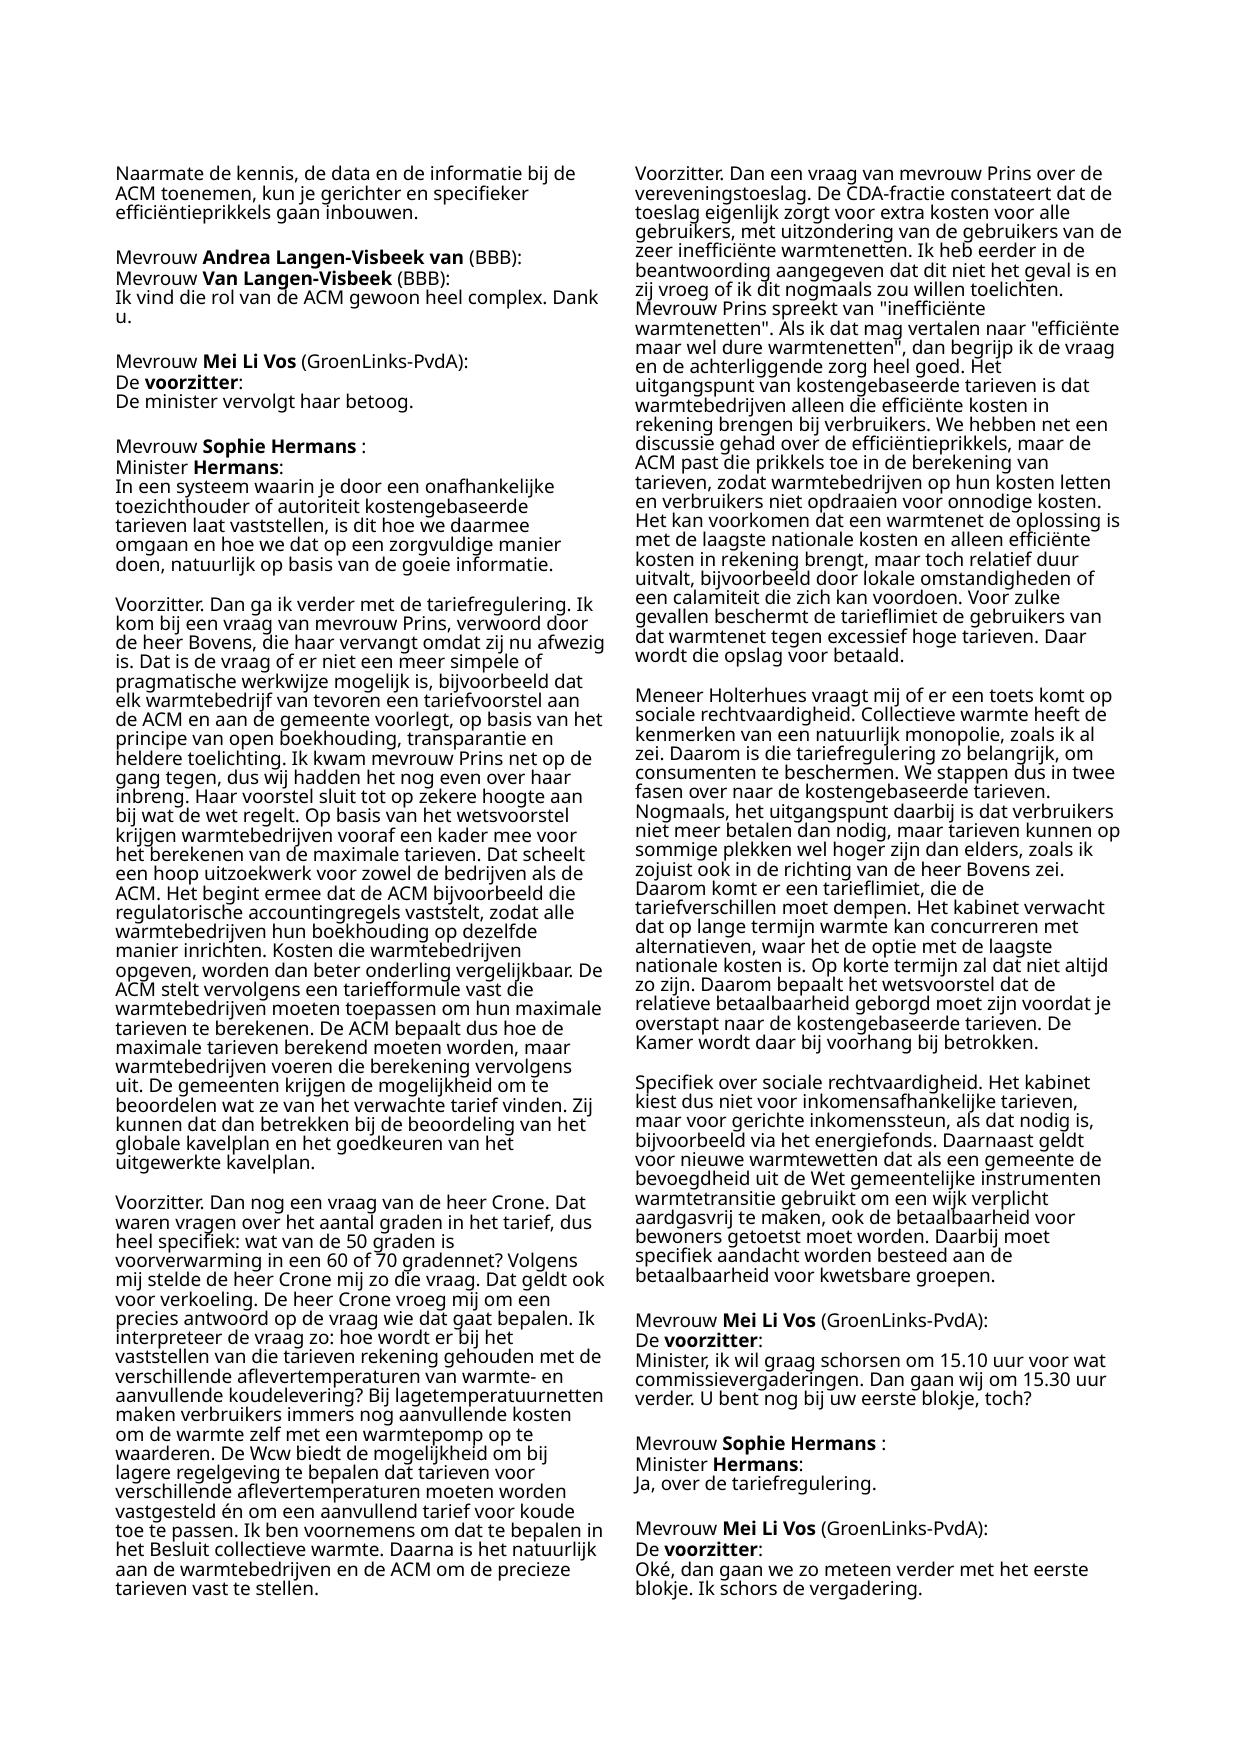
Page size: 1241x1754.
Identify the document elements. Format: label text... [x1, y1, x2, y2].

text Naarmate de kennis, de data en de informatie bij de ACM toenemen, kun je gerichter en specifieker efficiëntieprikkels gaan inbouwen. [115, 165, 605, 223]
text In een systeem waarin je door een onafhankelijke toezichthouder of autoriteit kostengebaseerde tarieven laat vaststellen, is dit hoe we daarmee omgaan en hoe we dat op een zorgvuldige manier doen, natuurlijk op basis van de goeie informatie. [115, 478, 605, 575]
text Minister, ik wil graag schorsen om 15.10 uur voor wat commissievergaderingen. Dan gaan wij om 15.30 uur verder. U bent nog bij uw eerste blokje, toch? [635, 1352, 1125, 1409]
text Mevrouw Van Langen-Visbeek (BBB): [115, 270, 605, 289]
text Mevrouw Mei Li Vos (GroenLinks-PvdA): [635, 1307, 1125, 1332]
text Mevrouw Mei Li Vos (GroenLinks-PvdA): [635, 1516, 1125, 1541]
text Mevrouw Sophie Hermans : [115, 433, 605, 459]
text Minister Hermans: [115, 459, 605, 478]
text Voorzitter. Dan nog een vraag van de heer Crone. Dat waren vragen over het aantal graden in het tarief, dus heel specifiek: wat van de 50 graden is voorverwarming in een 60 of 70 gradennet? Volgens mij stelde de heer Crone mij zo die vraag. Dat geldt ook voor verkoeling. De heer Crone vroeg mij om een precies antwoord op de vraag wie dat gaat bepalen. Ik interpreteer de vraag zo: hoe wordt er bij het vaststellen van die tarieven rekening gehouden met de verschillende aflevertemperaturen van warmte- en aanvullende koudelevering? Bij lagetemperatuurnetten maken verbruikers immers nog aanvullende kosten om de warmte zelf met een warmtepomp op te waarderen. De Wcw biedt de mogelijkheid om bij lagere regelgeving te bepalen dat tarieven voor verschillende aflevertemperaturen moeten worden vastgesteld én om een aanvullend tarief voor koude toe te passen. Ik ben voornemens om dat te bepalen in het Besluit collectieve warmte. Daarna is het natuurlijk aan de warmtebedrijven en de ACM om de precieze tarieven vast te stellen. [115, 1194, 605, 1599]
text Oké, dan gaan we zo meteen verder met het eerste blokje. Ik schors de vergadering. [635, 1561, 1125, 1599]
text De voorzitter: [635, 1541, 1125, 1561]
text De voorzitter: [635, 1332, 1125, 1352]
text Ja, over de tariefregulering. [635, 1475, 1125, 1495]
text De voorzitter: [115, 374, 605, 393]
text Mevrouw Andrea Langen-Visbeek van (BBB): [115, 244, 605, 270]
text Voorzitter. Dan een vraag van mevrouw Prins over de vereveningstoeslag. De CDA-fractie constateert dat de toeslag eigenlijk zorgt voor extra kosten voor alle gebruikers, met uitzondering van de gebruikers van de zeer inefficiënte warmtenetten. Ik heb eerder in de beantwoording aangegeven dat dit niet het geval is en zij vroeg of ik dit nogmaals zou willen toelichten. Mevrouw Prins spreekt van "inefficiënte warmtenetten". Als ik dat mag vertalen naar "efficiënte maar wel dure warmtenetten", dan begrijp ik de vraag en de achterliggende zorg heel goed. Het uitgangspunt van kostengebaseerde tarieven is dat warmtebedrijven alleen die efficiënte kosten in rekening brengen bij verbruikers. We hebben net een discussie gehad over de efficiëntieprikkels, maar de ACM past die prikkels toe in de berekening van tarieven, zodat warmtebedrijven op hun kosten letten en verbruikers niet opdraaien voor onnodige kosten. Het kan voorkomen dat een warmtenet de oplossing is met de laagste nationale kosten en alleen efficiënte kosten in rekening brengt, maar toch relatief duur uitvalt, bijvoorbeeld door lokale omstandigheden of een calamiteit die zich kan voordoen. Voor zulke gevallen beschermt de tarieflimiet de gebruikers van dat warmtenet tegen excessief hoge tarieven. Daar wordt die opslag voor betaald. [635, 165, 1125, 666]
text Specifiek over sociale rechtvaardigheid. Het kabinet kiest dus niet voor inkomensafhankelijke tarieven, maar voor gerichte inkomenssteun, als dat nodig is, bijvoorbeeld via het energiefonds. Daarnaast geldt voor nieuwe warmtewetten dat als een gemeente de bevoegdheid uit de Wet gemeentelijke instrumenten warmtetransitie gebruikt om een wijk verplicht aardgasvrij te maken, ook de betaalbaarheid voor bewoners getoetst moet worden. Daarbij moet specifiek aandacht worden besteed aan de betaalbaarheid voor kwetsbare groepen. [635, 1074, 1125, 1286]
text Ik vind die rol van de ACM gewoon heel complex. Dank u. [115, 289, 605, 327]
text Meneer Holterhues vraagt mij of er een toets komt op sociale rechtvaardigheid. Collectieve warmte heeft de kenmerken van een natuurlijk monopolie, zoals ik al zei. Daarom is die tariefregulering zo belangrijk, om consumenten te beschermen. We stappen dus in twee fasen over naar de kostengebaseerde tarieven. Nogmaals, het uitgangspunt daarbij is dat verbruikers niet meer betalen dan nodig, maar tarieven kunnen op sommige plekken wel hoger zijn dan elders, zoals ik zojuist ook in de richting van de heer Bovens zei. Daarom komt er een tarieflimiet, die de tariefverschillen moet dempen. Het kabinet verwacht dat op lange termijn warmte kan concurreren met alternatieven, waar het de optie met de laagste nationale kosten is. Op korte termijn zal dat niet altijd zo zijn. Daarom bepaalt het wetsvoorstel dat de relatieve betaalbaarheid geborgd moet zijn voordat je overstapt naar de kostengebaseerde tarieven. De Kamer wordt daar bij voorhang bij betrokken. [635, 687, 1125, 1053]
text De minister vervolgt haar betoog. [115, 393, 605, 413]
text Mevrouw Mei Li Vos (GroenLinks-PvdA): [115, 348, 605, 374]
text Minister Hermans: [635, 1456, 1125, 1475]
text Voorzitter. Dan ga ik verder met de tariefregulering. Ik kom bij een vraag van mevrouw Prins, verwoord door de heer Bovens, die haar vervangt omdat zij nu afwezig is. Dat is de vraag of er niet een meer simpele of pragmatische werkwijze mogelijk is, bijvoorbeeld dat elk warmtebedrijf van tevoren een tariefvoorstel aan de ACM en aan de gemeente voorlegt, op basis van het principe van open boekhouding, transparantie en heldere toelichting. Ik kwam mevrouw Prins net op de gang tegen, dus wij hadden het nog even over haar inbreng. Haar voorstel sluit tot op zekere hoogte aan bij wat de wet regelt. Op basis van het wetsvoorstel krijgen warmtebedrijven vooraf een kader mee voor het berekenen van de maximale tarieven. Dat scheelt een hoop uitzoekwerk voor zowel de bedrijven als de ACM. Het begint ermee dat de ACM bijvoorbeeld die regulatorische accountingregels vaststelt, zodat alle warmtebedrijven hun boekhouding op dezelfde manier inrichten. Kosten die warmtebedrijven opgeven, worden dan beter onderling vergelijkbaar. De ACM stelt vervolgens een tariefformule vast die warmtebedrijven moeten toepassen om hun maximale tarieven te berekenen. De ACM bepaalt dus hoe de maximale tarieven berekend moeten worden, maar warmtebedrijven voeren die berekening vervolgens uit. De gemeenten krijgen de mogelijkheid om te beoordelen wat ze van het verwachte tarief vinden. Zij kunnen dat dan betrekken bij de beoordeling van het globale kavelplan en het goedkeuren van het uitgewerkte kavelplan. [115, 596, 605, 1174]
text Mevrouw Sophie Hermans : [635, 1430, 1125, 1456]
